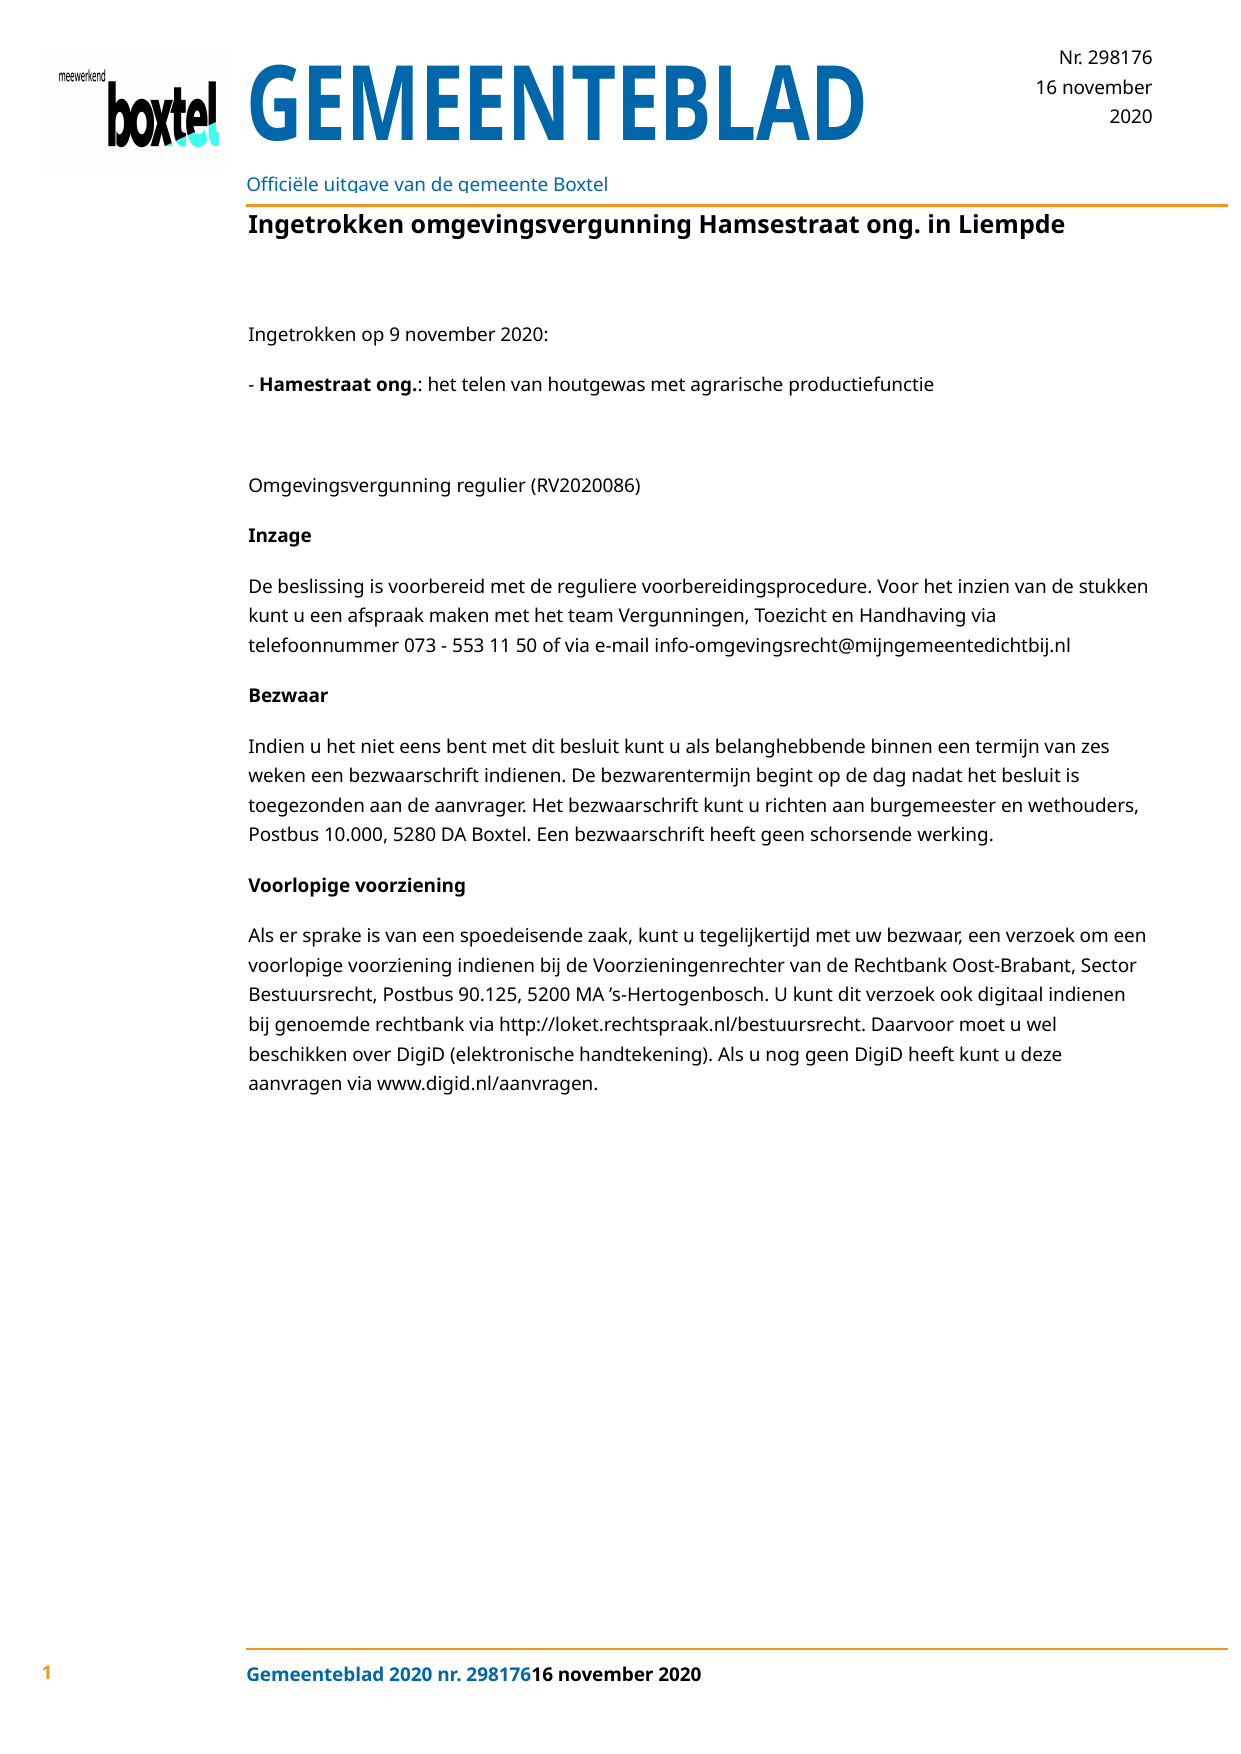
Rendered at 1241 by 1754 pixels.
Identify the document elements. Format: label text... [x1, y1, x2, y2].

text - Hamestraat ong.: het telen van houtgewas met agrarische productiefunctie [248, 371, 1152, 397]
picture [41, 47, 231, 172]
text De beslissing is voorbereid met de reguliere voorbereidingsprocedure. Voor het inzien van de stukken kunt u een afspraak maken met het team Vergunningen, Toezicht en Handhaving via telefoonnummer 073 - 553 11 50 of via e-mail info-omgevingsrecht@mijngemeentedichtbij.nl [248, 573, 1152, 658]
text Ingetrokken op 9 november 2020: [248, 321, 1152, 346]
text Voorlopige voorziening [248, 872, 1152, 898]
text Ingetrokken omgevingsvergunning Hamsestraat ong. in Liempde [248, 207, 1152, 241]
text Bezwaar [248, 682, 1152, 708]
text Indien u het niet eens bent met dit besluit kunt u als belanghebbende binnen een termijn van zes weken een bezwaarschrift indienen. De bezwarentermijn begint op de dag nadat het besluit is toegezonden aan de aanvrager. Het bezwaarschrift kunt u richten aan burgemeester en wethouders, Postbus 10.000, 5280 DA Boxtel. Een bezwaarschrift heeft geen schorsende werking. [248, 733, 1152, 847]
text Inzage [248, 522, 1152, 548]
text Omgevingsvergunning regulier (RV2020086) [248, 472, 1152, 498]
text Als er sprake is van een spoedeisende zaak, kunt u tegelijkertijd met uw bezwaar, een verzoek om een voorlopige voorziening indienen bij de Voorzieningenrechter van de Rechtbank Oost-Brabant, Sector Bestuursrecht, Postbus 90.125, 5200 MA ’s-Hertogenbosch. U kunt dit verzoek ook digitaal indienen bij genoemde rechtbank via http://loket.rechtspraak.nl/bestuursrecht. Daarvoor moet u wel beschikken over DigiD (elektronische handtekening). Als u nog geen DigiD heeft kunt u deze aanvragen via www.digid.nl/aanvragen. [248, 922, 1152, 1096]
